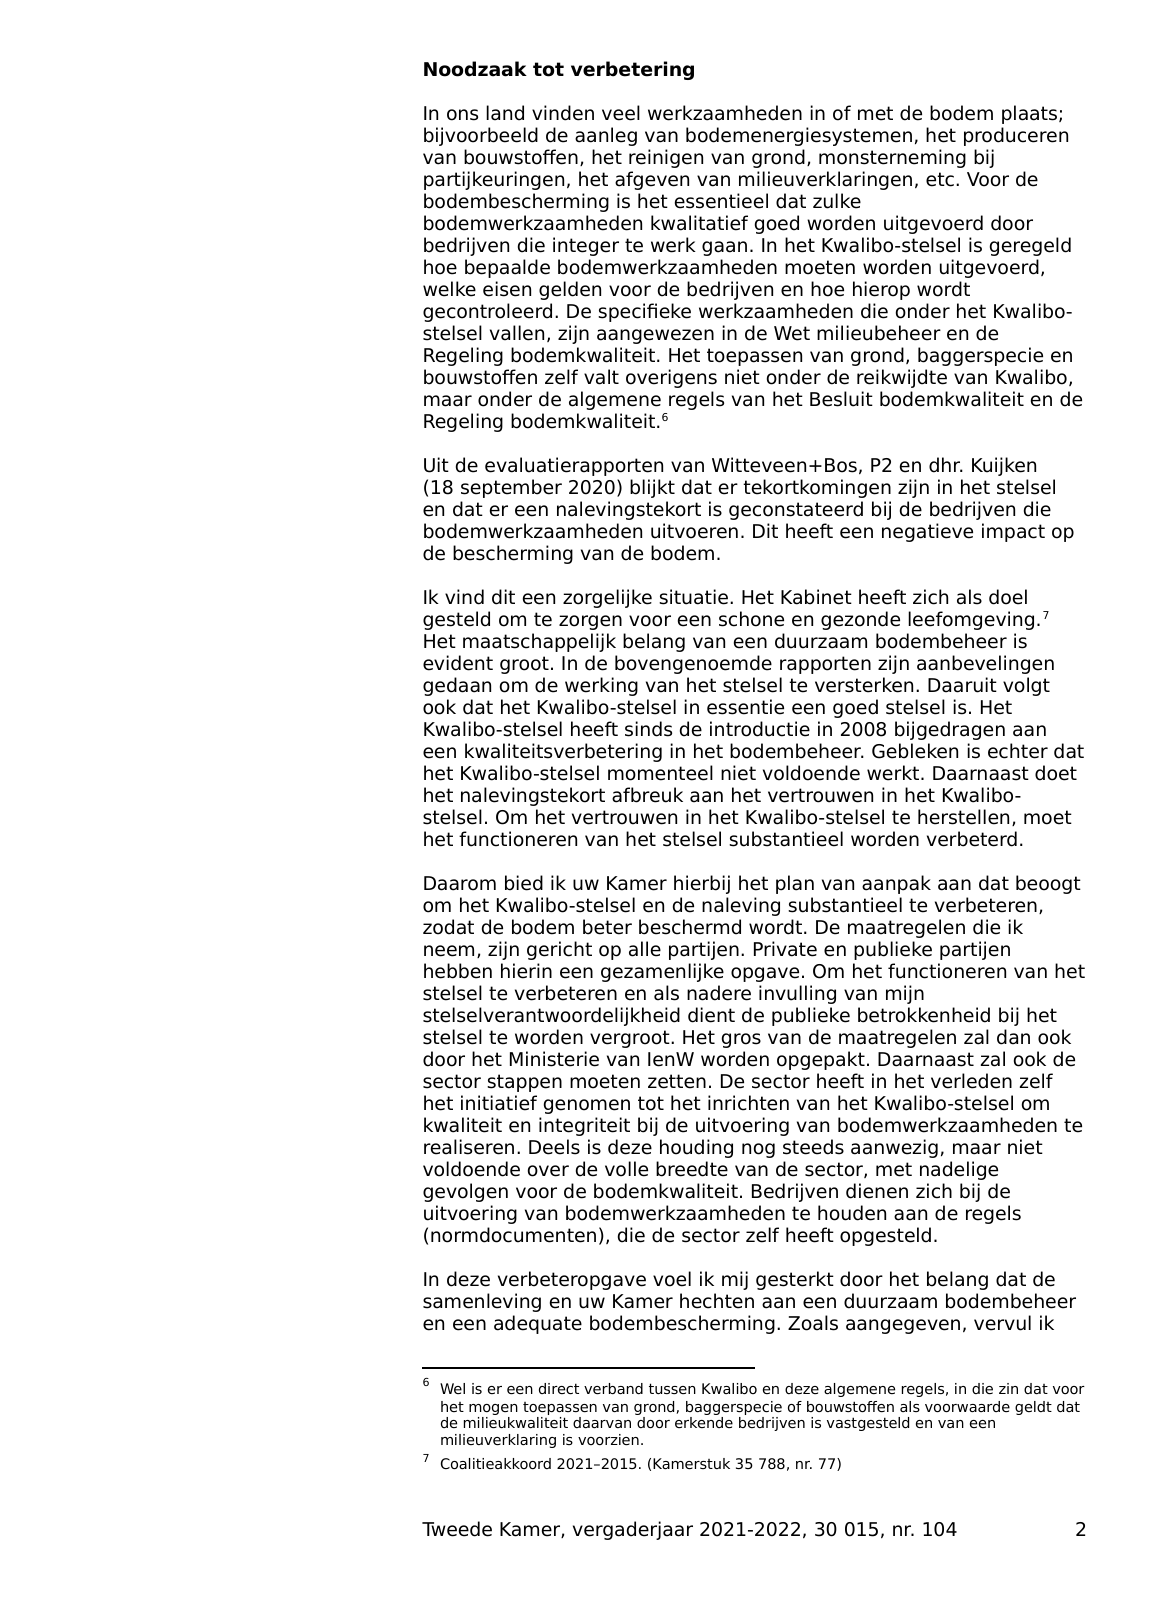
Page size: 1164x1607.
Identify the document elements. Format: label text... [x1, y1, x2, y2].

text In deze verbeteropgave voel ik mij gesterkt door het belang dat de samenleving en uw Kamer hechten aan een duurzaam bodembeheer en een adequate bodembescherming. Zoals aangegeven, vervul ik [422, 1269, 1087, 1335]
text Coalitieakkoord 2021–2015. (Kamerstuk 35 788, nr. 77) [422, 1452, 1087, 1474]
text Uit de evaluatierapporten van Witteveen+Bos, P2 en dhr. Kuijken (18 september 2020) blijkt dat er tekortkomingen zijn in het stelsel en dat er een nalevingstekort is geconstateerd bij de bedrijven die bodemwerkzaamheden uitvoeren. Dit heeft een negatieve impact op de bescherming van de bodem. [422, 455, 1087, 565]
text Daarom bied ik uw Kamer hierbij het plan van aanpak aan dat beoogt om het Kwalibo-stelsel en de naleving substantieel te verbeteren, zodat de bodem beter beschermd wordt. De maatregelen die ik neem, zijn gericht op alle partijen. Private en publieke partijen hebben hierin een gezamenlijke opgave. Om het functioneren van het stelsel te verbeteren en als nadere invulling van mijn stelselverantwoordelijkheid dient de publieke betrokkenheid bij het stelsel te worden vergroot. Het gros van de maatregelen zal dan ook door het Ministerie van IenW worden opgepakt. Daarnaast zal ook de sector stappen moeten zetten. De sector heeft in het verleden zelf het initiatief genomen tot het inrichten van het Kwalibo-stelsel om kwaliteit en integriteit bij de uitvoering van bodemwerkzaamheden te realiseren. Deels is deze houding nog steeds aanwezig, maar niet voldoende over de volle breedte van de sector, met nadelige gevolgen voor de bodemkwaliteit. Bedrijven dienen zich bij de uitvoering van bodemwerkzaamheden te houden aan de regels (normdocumenten), die de sector zelf heeft opgesteld. [422, 873, 1087, 1247]
text In ons land vinden veel werkzaamheden in of met de bodem plaats; bijvoorbeeld de aanleg van bodemenergiesystemen, het produceren van bouwstoffen, het reinigen van grond, monsterneming bij partijkeuringen, het afgeven van milieuverklaringen, etc. Voor de bodembescherming is het essentieel dat zulke bodemwerkzaamheden kwalitatief goed worden uitgevoerd door bedrijven die integer te werk gaan. In het Kwalibo-stelsel is geregeld hoe bepaalde bodemwerkzaamheden moeten worden uitgevoerd, welke eisen gelden voor de bedrijven en hoe hierop wordt gecontroleerd. De specifieke werkzaamheden die onder het Kwalibo-stelsel vallen, zijn aangewezen in de Wet milieubeheer en de Regeling bodemkwaliteit. Het toepassen van grond, baggerspecie en bouwstoffen zelf valt overigens niet onder de reikwijdte van Kwalibo, maar onder de algemene regels van het Besluit bodemkwaliteit en de Regeling bodemkwaliteit. [422, 103, 1087, 433]
text Wel is er een direct verband tussen Kwalibo en deze algemene regels, in die zin dat voor het mogen toepassen van grond, baggerspecie of bouwstoffen als voorwaarde geldt dat de milieukwaliteit daarvan door erkende bedrijven is vastgesteld en van een milieuverklaring is voorzien. [422, 1377, 1087, 1449]
subtitle Noodzaak tot verbetering [422, 59, 1087, 81]
text Ik vind dit een zorgelijke situatie. Het Kabinet heeft zich als doel gesteld om te zorgen voor een schone en gezonde leefomgeving. Het maatschappelijk belang van een duurzaam bodembeheer is evident groot. In de bovengenoemde rapporten zijn aanbevelingen gedaan om de werking van het stelsel te versterken. Daaruit volgt ook dat het Kwalibo-stelsel in essentie een goed stelsel is. Het Kwalibo-stelsel heeft sinds de introductie in 2008 bijgedragen aan een kwaliteitsverbetering in het bodembeheer. Gebleken is echter dat het Kwalibo-stelsel momenteel niet voldoende werkt. Daarnaast doet het nalevingstekort afbreuk aan het vertrouwen in het Kwalibo-stelsel. Om het vertrouwen in het Kwalibo-stelsel te herstellen, moet het functioneren van het stelsel substantieel worden verbeterd. [422, 587, 1087, 851]
